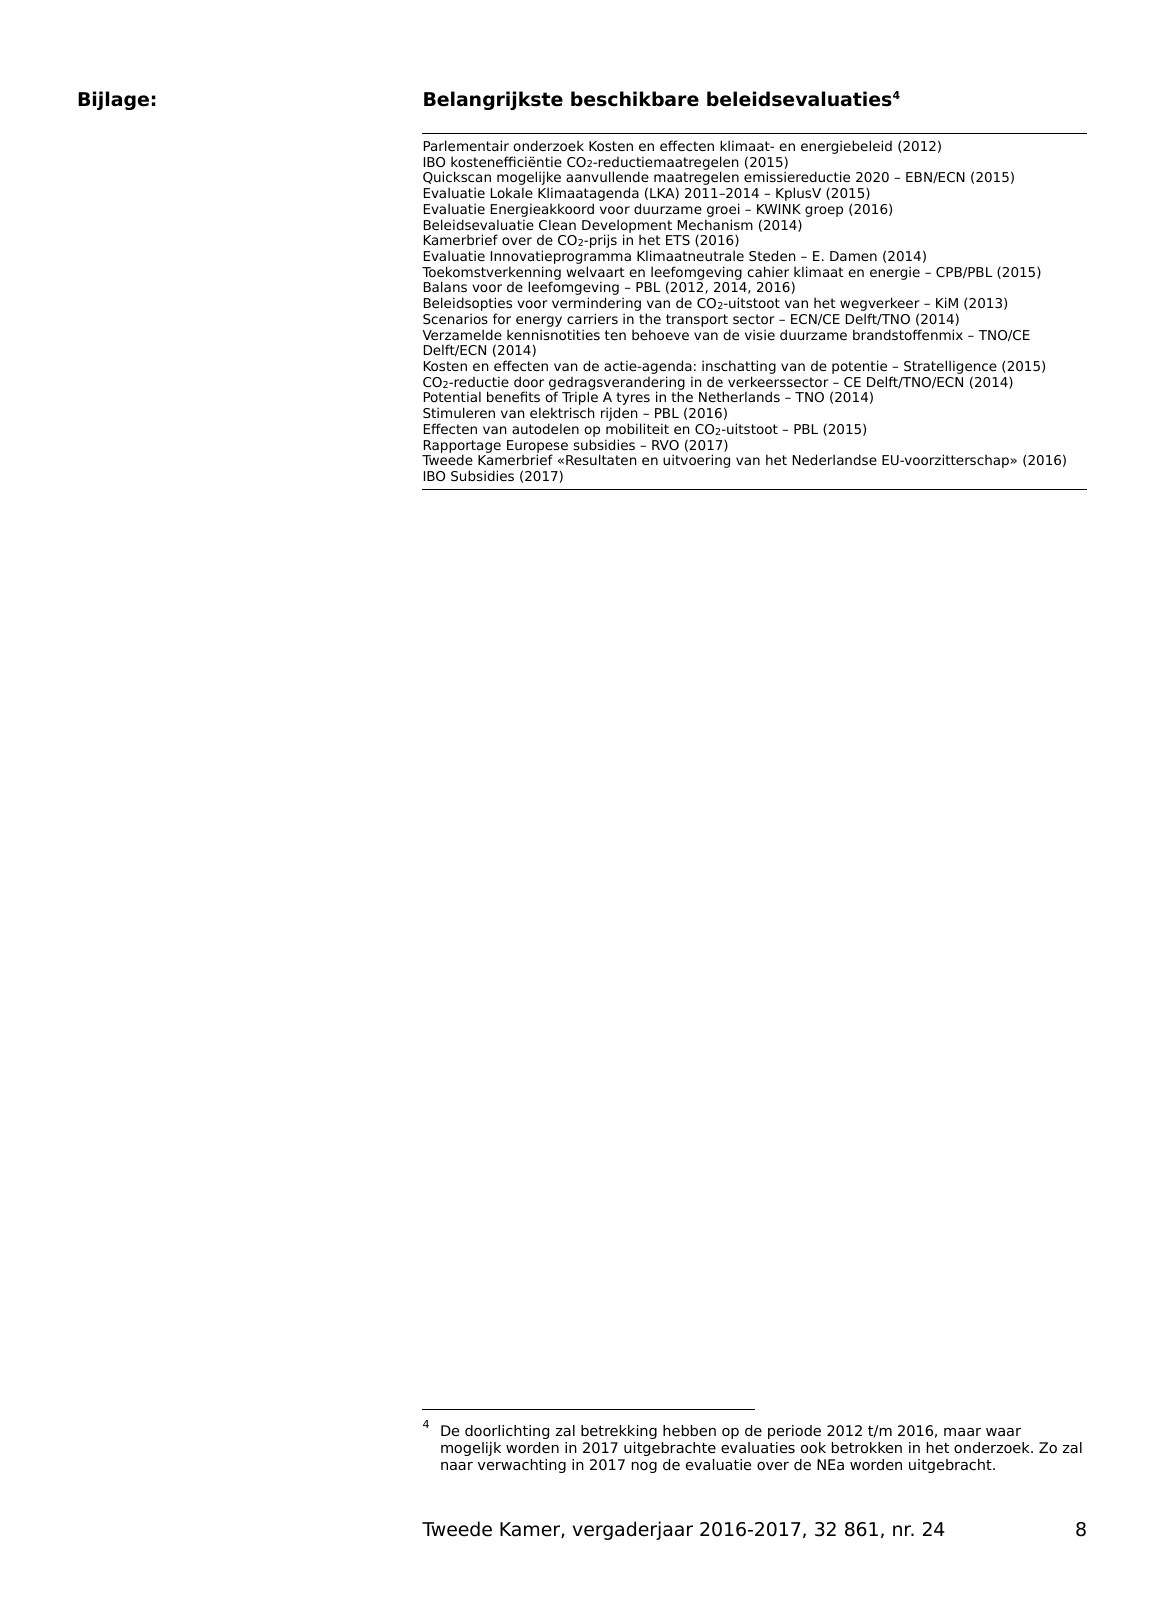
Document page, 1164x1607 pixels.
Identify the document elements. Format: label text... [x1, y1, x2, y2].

table_cell Rapportage Europese subsidies – RVO (2017) [422, 438, 1087, 453]
table_cell Evaluatie Lokale Klimaatagenda (LKA) 2011–2014 – KplusV (2015) [422, 186, 1087, 202]
table_cell Scenarios for energy carriers in the transport sector – ECN/CE Delft/TNO (2014) [422, 312, 1087, 327]
table_cell Balans voor de leefomgeving – PBL (2012, 2014, 2016) [422, 280, 1087, 296]
table_cell IBO kostenefficiëntie CO2-reductiemaatregelen (2015) [422, 154, 1087, 170]
table_cell Quickscan mogelijke aanvullende maatregelen emissiereductie 2020 – EBN/ECN (2015) [422, 170, 1087, 186]
table_cell CO2-reductie door gedragsverandering in de verkeerssector – CE Delft/TNO/ECN (2014) [422, 375, 1087, 390]
table_cell Beleidsevaluatie Clean Development Mechanism (2014) [422, 217, 1087, 233]
subtitle Bijlage: Belangrijkste beschikbare beleidsevaluaties [77, 89, 1087, 111]
table_cell Effecten van autodelen op mobiliteit en CO2-uitstoot – PBL (2015) [422, 422, 1087, 437]
table_cell Verzamelde kennisnotities ten behoeve van de visie duurzame brandstoffenmix – TNO/CE Delft/ECN (2014) [422, 328, 1087, 359]
table_cell Toekomstverkenning welvaart en leefomgeving cahier klimaat en energie – CPB/PBL (2015) [422, 265, 1087, 280]
table_cell Evaluatie Energieakkoord voor duurzame groei – KWINK groep (2016) [422, 202, 1087, 217]
table_cell Beleidsopties voor vermindering van de CO2-uitstoot van het wegverkeer – KiM (2013) [422, 296, 1087, 312]
table_cell Evaluatie Innovatieprogramma Klimaatneutrale Steden – E. Damen (2014) [422, 249, 1087, 264]
table_header Parlementair onderzoek Kosten en effecten klimaat- en energiebeleid (2012) [422, 134, 1087, 154]
table_cell Tweede Kamerbrief «Resultaten en uitvoering van het Nederlandse EU-voorzitterschap» (2016) [422, 453, 1087, 469]
table_cell Stimuleren van elektrisch rijden – PBL (2016) [422, 406, 1087, 422]
table_cell Potential benefits of Triple A tyres in the Netherlands – TNO (2014) [422, 390, 1087, 406]
table_cell Kosten en effecten van de actie-agenda: inschatting van de potentie – Stratelligence (2015) [422, 359, 1087, 374]
text De doorlichting zal betrekking hebben op de periode 2012 t/m 2016, maar waar mogelijk worden in 2017 uitgebrachte evaluaties ook betrokken in het onderzoek. Zo zal naar verwachting in 2017 nog de evaluatie over de NEa worden uitgebracht. [422, 1418, 1087, 1474]
table_cell Kamerbrief over de CO2-prijs in het ETS (2016) [422, 233, 1087, 249]
table_cell IBO Subsidies (2017) [422, 469, 1087, 489]
